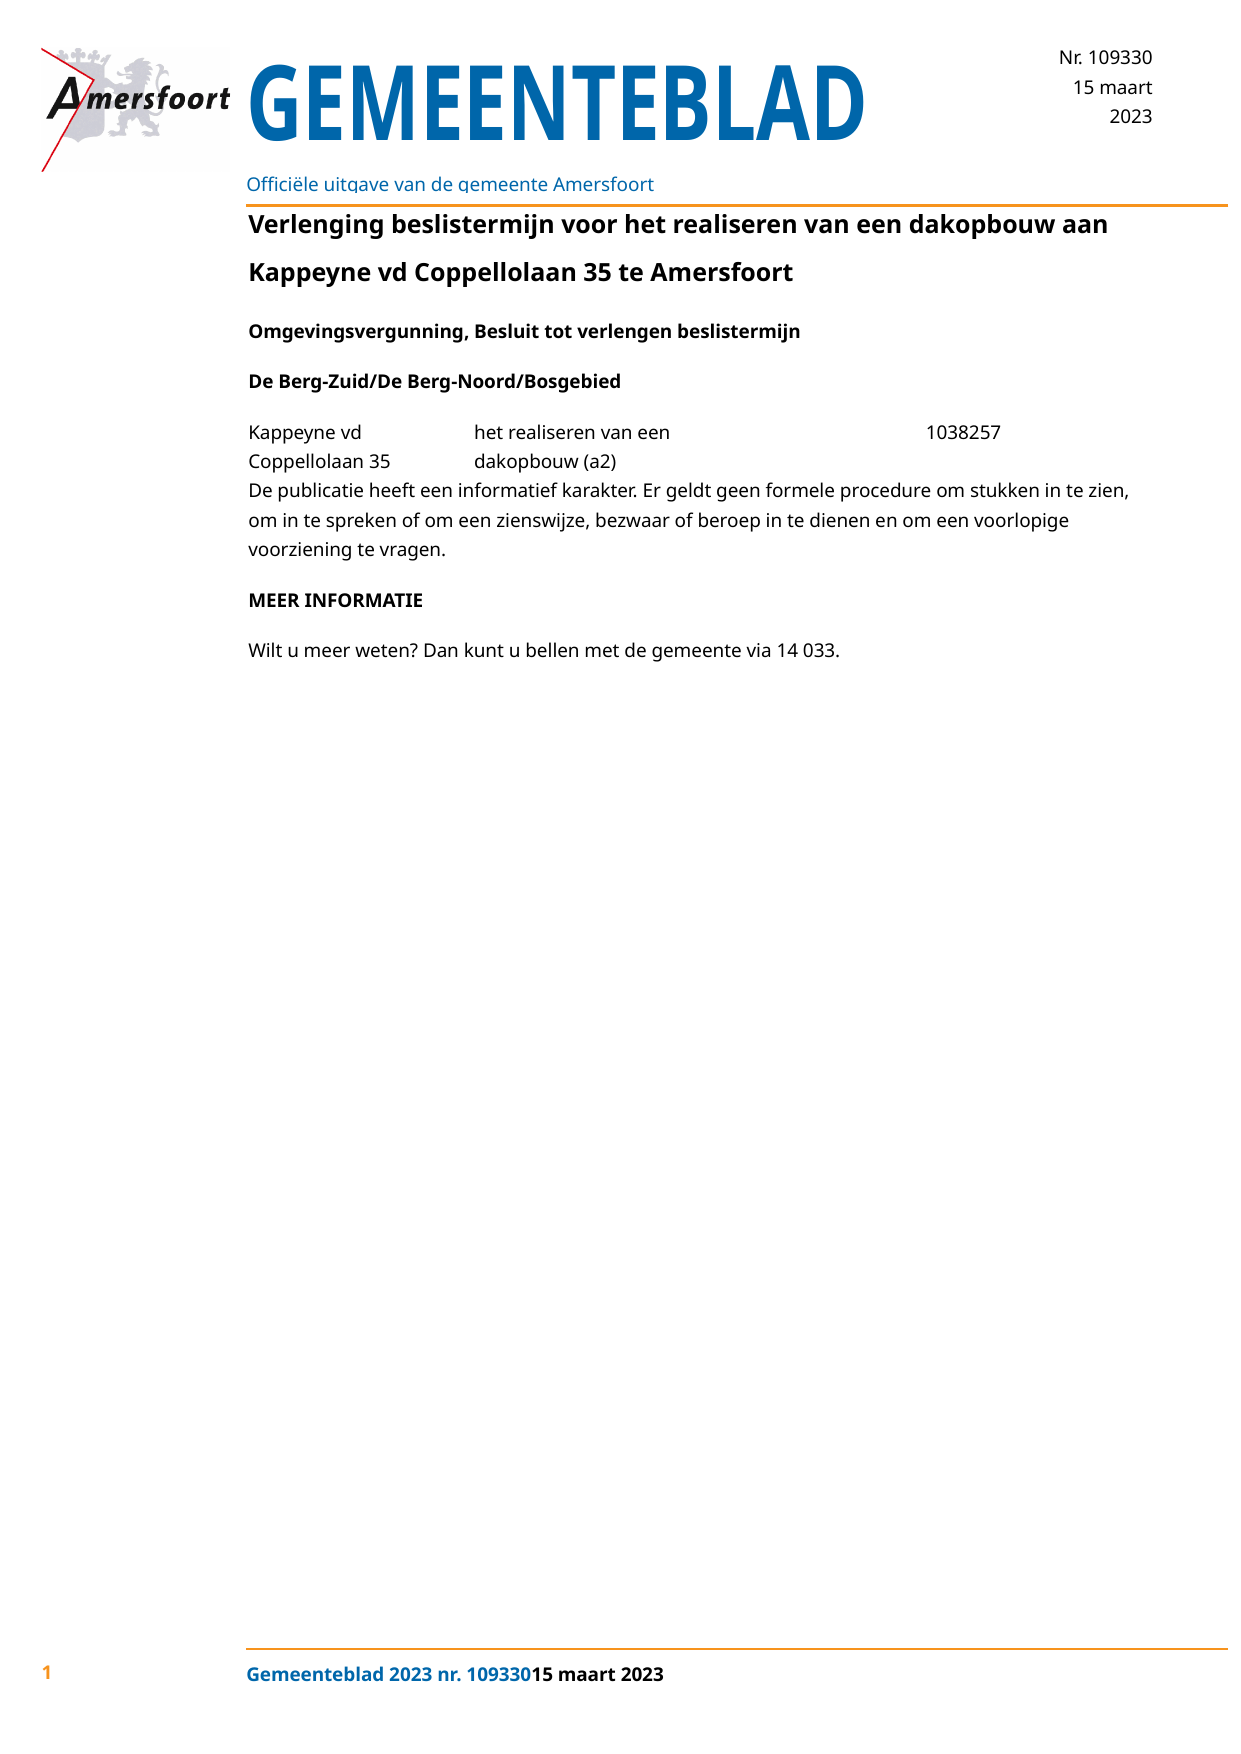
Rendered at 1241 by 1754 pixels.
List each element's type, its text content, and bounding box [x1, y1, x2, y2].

picture [41, 47, 231, 172]
table_header het realiseren van een dakopbouw (a2) [474, 419, 700, 474]
text De Berg-Zuid/De Berg-Noord/Bosgebied [248, 368, 1152, 394]
text Wilt u meer weten? Dan kunt u bellen met de gemeente via 14 033. [248, 637, 1152, 663]
text MEER INFORMATIE [248, 587, 1152, 613]
table_header [700, 419, 926, 474]
text Verlenging beslistermijn voor het realiseren van een dakopbouw aan Kappeyne vd Coppellolaan 35 te Amersfoort [248, 207, 1152, 288]
table_header 1038257 [926, 419, 1152, 474]
text De publicatie heeft een informatief karakter. Er geldt geen formele procedure om stukken in te zien, om in te spreken of om een zienswijze, bezwaar of beroep in te dienen en om een voorlopige voorziening te vragen. [248, 477, 1152, 562]
text Omgevingsvergunning, Besluit tot verlengen beslistermijn [248, 318, 1152, 344]
table_header Kappeyne vd Coppellolaan 35 [248, 419, 474, 474]
